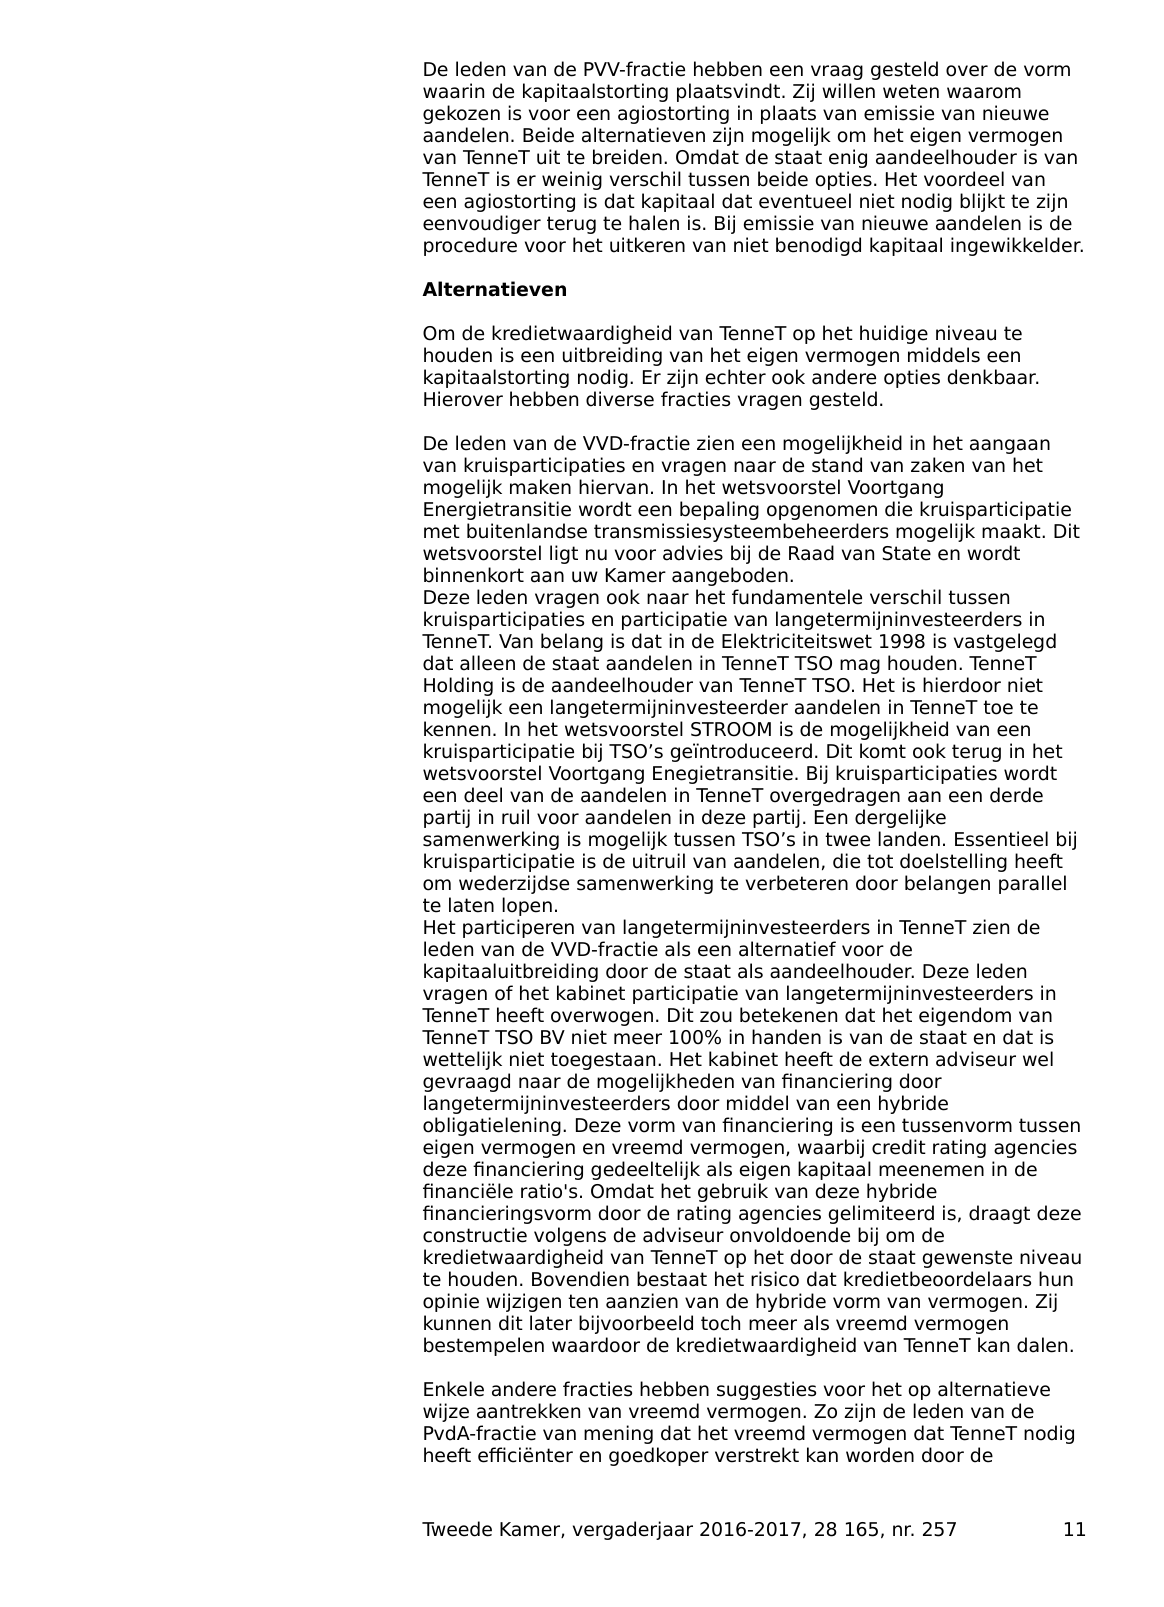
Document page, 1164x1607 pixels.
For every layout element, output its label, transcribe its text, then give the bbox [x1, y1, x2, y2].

subtitle Alternatieven [422, 279, 1087, 301]
text De leden van de VVD-fractie zien een mogelijkheid in het aangaan van kruisparticipaties en vragen naar de stand van zaken van het mogelijk maken hiervan. In het wetsvoorstel Voortgang Energietransitie wordt een bepaling opgenomen die kruisparticipatie met buitenlandse transmissiesysteembeheerders mogelijk maakt. Dit wetsvoorstel ligt nu voor advies bij de Raad van State en wordt binnenkort aan uw Kamer aangeboden. [422, 433, 1087, 587]
text Deze leden vragen ook naar het fundamentele verschil tussen kruisparticipaties en participatie van langetermijninvesteerders in TenneT. Van belang is dat in de Elektriciteitswet 1998 is vastgelegd dat alleen de staat aandelen in TenneT TSO mag houden. TenneT Holding is de aandeelhouder van TenneT TSO. Het is hierdoor niet mogelijk een langetermijninvesteerder aandelen in TenneT toe te kennen. In het wetsvoorstel STROOM is de mogelijkheid van een kruisparticipatie bij TSO’s geïntroduceerd. Dit komt ook terug in het wetsvoorstel Voortgang Enegietransitie. Bij kruisparticipaties wordt een deel van de aandelen in TenneT overgedragen aan een derde partij in ruil voor aandelen in deze partij. Een dergelijke samenwerking is mogelijk tussen TSO’s in twee landen. Essentieel bij kruisparticipatie is de uitruil van aandelen, die tot doelstelling heeft om wederzijdse samenwerking te verbeteren door belangen parallel te laten lopen. [422, 587, 1087, 917]
text Enkele andere fracties hebben suggesties voor het op alternatieve wijze aantrekken van vreemd vermogen. Zo zijn de leden van de PvdA-fractie van mening dat het vreemd vermogen dat TenneT nodig heeft efficiënter en goedkoper verstrekt kan worden door de [422, 1379, 1087, 1467]
text De leden van de PVV-fractie hebben een vraag gesteld over de vorm waarin de kapitaalstorting plaatsvindt. Zij willen weten waarom gekozen is voor een agiostorting in plaats van emissie van nieuwe aandelen. Beide alternatieven zijn mogelijk om het eigen vermogen van TenneT uit te breiden. Omdat de staat enig aandeelhouder is van TenneT is er weinig verschil tussen beide opties. Het voordeel van een agiostorting is dat kapitaal dat eventueel niet nodig blijkt te zijn eenvoudiger terug te halen is. Bij emissie van nieuwe aandelen is de procedure voor het uitkeren van niet benodigd kapitaal ingewikkelder. [422, 59, 1087, 257]
text Het participeren van langetermijninvesteerders in TenneT zien de leden van de VVD-fractie als een alternatief voor de kapitaaluitbreiding door de staat als aandeelhouder. Deze leden vragen of het kabinet participatie van langetermijninvesteerders in TenneT heeft overwogen. Dit zou betekenen dat het eigendom van TenneT TSO BV niet meer 100% in handen is van de staat en dat is wettelijk niet toegestaan. Het kabinet heeft de extern adviseur wel gevraagd naar de mogelijkheden van financiering door langetermijninvesteerders door middel van een hybride obligatielening. Deze vorm van financiering is een tussenvorm tussen eigen vermogen en vreemd vermogen, waarbij credit rating agencies deze financiering gedeeltelijk als eigen kapitaal meenemen in de financiële ratio's. Omdat het gebruik van deze hybride financieringsvorm door de rating agencies gelimiteerd is, draagt deze constructie volgens de adviseur onvoldoende bij om de kredietwaardigheid van TenneT op het door de staat gewenste niveau te houden. Bovendien bestaat het risico dat kredietbeoordelaars hun opinie wijzigen ten aanzien van de hybride vorm van vermogen. Zij kunnen dit later bijvoorbeeld toch meer als vreemd vermogen bestempelen waardoor de kredietwaardigheid van TenneT kan dalen. [422, 917, 1087, 1356]
text Om de kredietwaardigheid van TenneT op het huidige niveau te houden is een uitbreiding van het eigen vermogen middels een kapitaalstorting nodig. Er zijn echter ook andere opties denkbaar. Hierover hebben diverse fracties vragen gesteld. [422, 323, 1087, 411]
